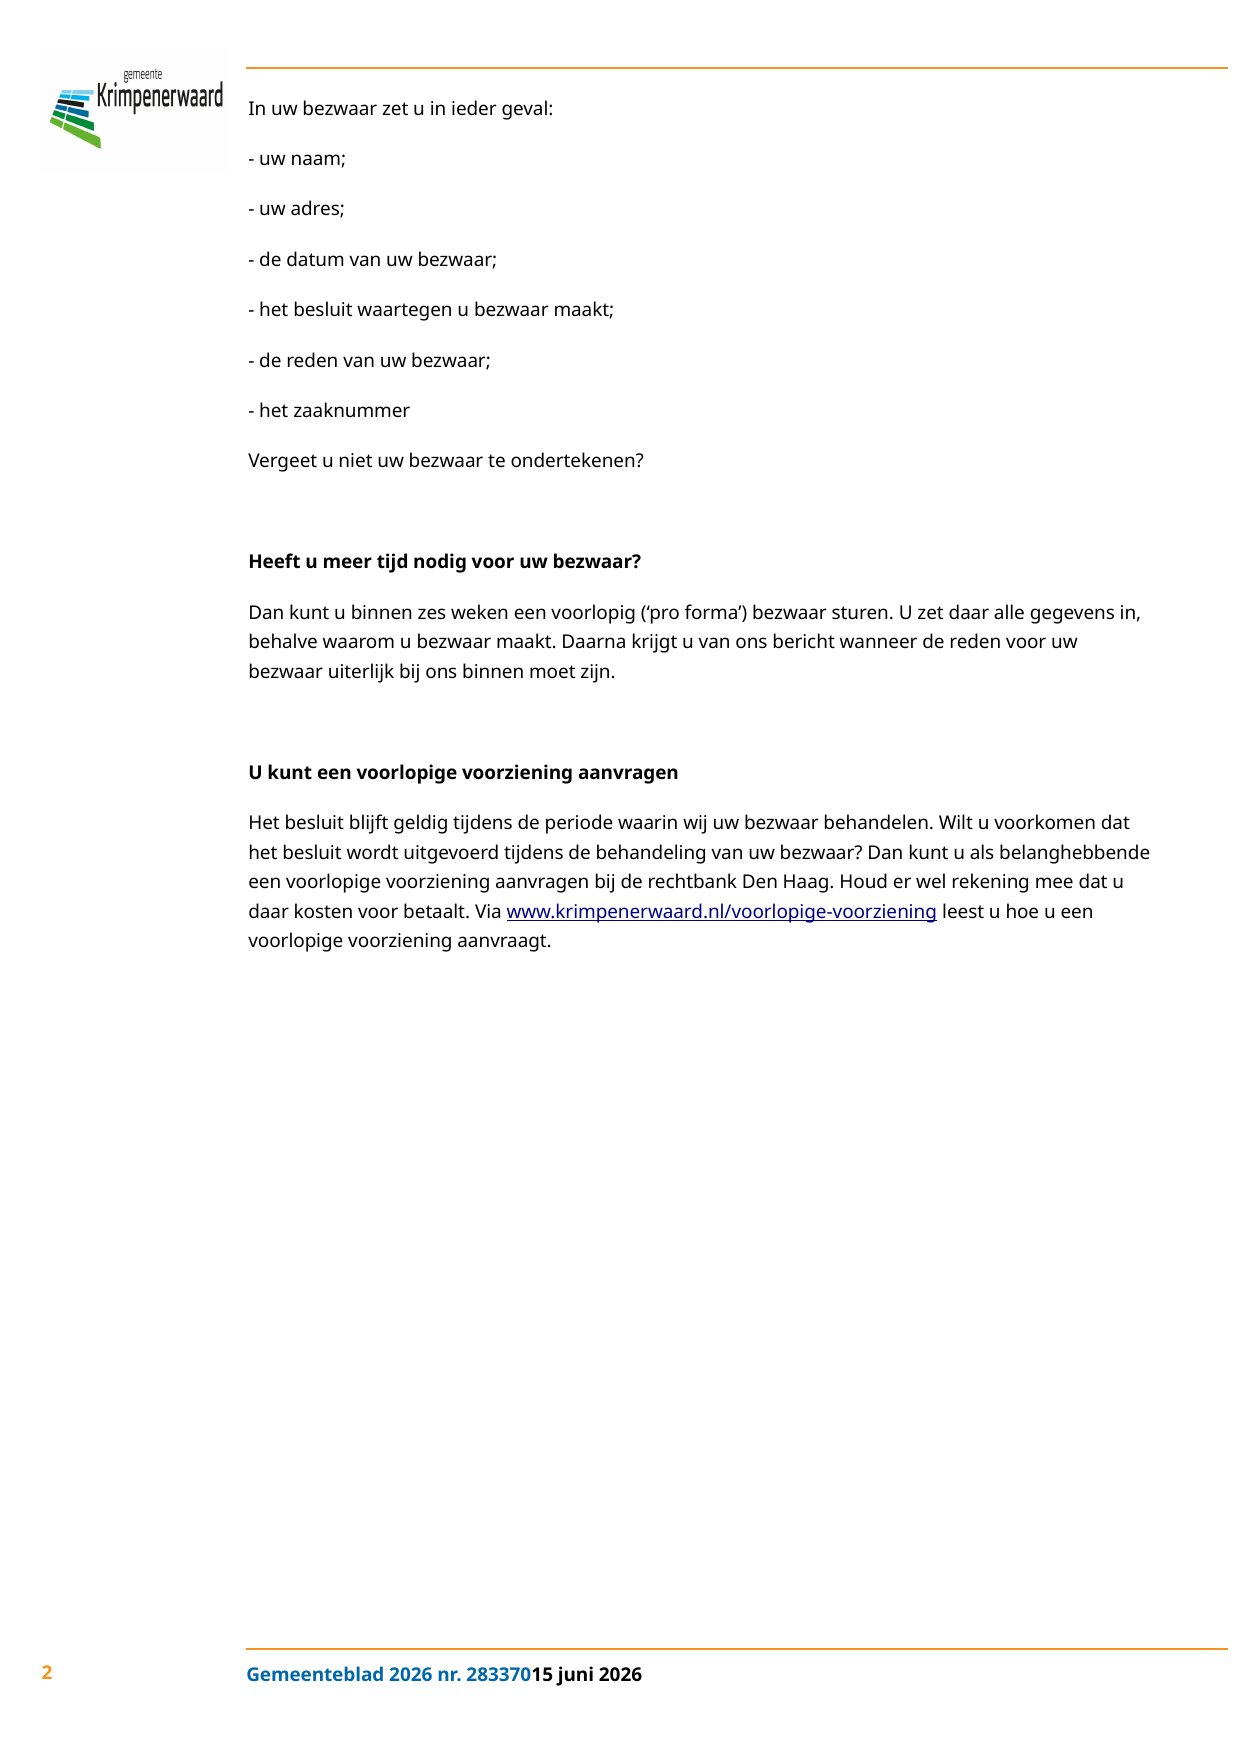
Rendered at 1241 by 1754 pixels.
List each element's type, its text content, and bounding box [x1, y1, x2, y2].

text - uw adres; [248, 196, 1152, 221]
text - de reden van uw bezwaar; [248, 347, 1152, 373]
text Dan kunt u binnen zes weken een voorlopig (‘pro forma’) bezwaar sturen. U zet daar alle gegevens in, behalve waarom u bezwaar maakt. Daarna krijgt u van ons bericht wanneer de reden voor uw bezwaar uiterlijk bij ons binnen moet zijn. [248, 599, 1152, 684]
text Heeft u meer tijd nodig voor uw bezwaar? [248, 548, 1152, 574]
text - het besluit waartegen u bezwaar maakt; [248, 296, 1152, 322]
text Vergeet u niet uw bezwaar te ondertekenen? [248, 448, 1152, 473]
text Het besluit blijft geldig tijdens de periode waarin wij uw bezwaar behandelen. Wilt u voorkomen dat het besluit wordt uitgevoerd tijdens de behandeling van uw bezwaar? Dan kunt u als belanghebbende een voorlopige voorziening aanvragen bij de rechtbank Den Haag. Houd er wel rekening mee dat u daar kosten voor betaalt. Via www.krimpenerwaard.nl/voorlopige-voorziening leest u hoe u een voorlopige voorziening aanvraagt. [248, 809, 1152, 953]
text In uw bezwaar zet u in ieder geval: [248, 95, 1152, 121]
text - de datum van uw bezwaar; [248, 246, 1152, 272]
text - uw naam; [248, 145, 1152, 171]
text U kunt een voorlopige voorziening aanvragen [248, 759, 1152, 785]
picture [41, 47, 231, 172]
text - het zaaknummer [248, 397, 1152, 423]
